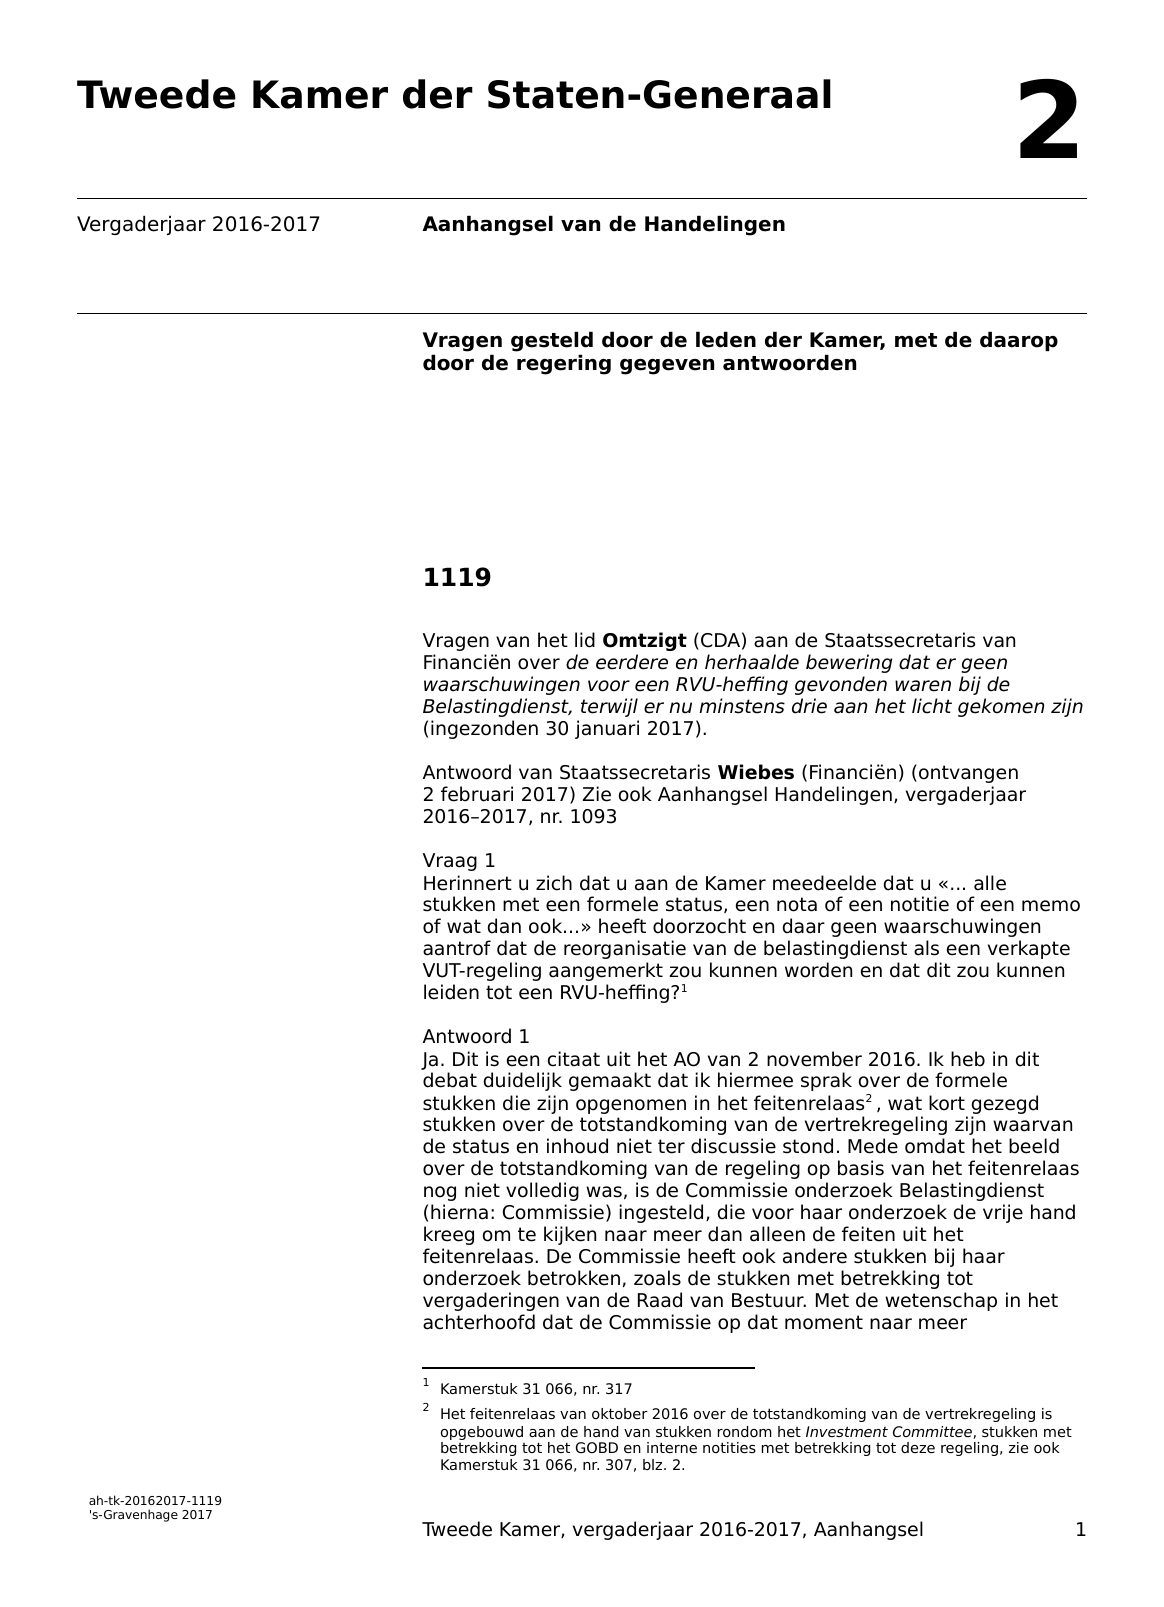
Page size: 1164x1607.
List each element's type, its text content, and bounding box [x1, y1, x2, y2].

table_header 2 [886, 59, 1087, 198]
table_cell [77, 314, 422, 375]
text Herinnert u zich dat u aan de Kamer meedeelde dat u «... alle stukken met een formele status, een nota of een notitie of een memo of wat dan ook...» heeft doorzocht en daar geen waarschuwingen aantrof dat de reorganisatie van de belastingdienst als een verkapte VUT-regeling aangemerkt zou kunnen worden en dat dit zou kunnen leiden tot een RVU-heffing? [422, 872, 1087, 1004]
text 1119 [422, 563, 1087, 592]
text 's-Gravenhage 2017 [88, 1508, 323, 1522]
text Kamerstuk 31 066, nr. 317 [422, 1377, 1087, 1399]
text Antwoord 1 [422, 1026, 1087, 1048]
text Antwoord van Staatssecretaris Wiebes (Financiën) (ontvangen 2 februari 2017) Zie ook Aanhangsel Handelingen, vergaderjaar 2016–2017, nr. 1093 [422, 762, 1087, 828]
text Vraag 1 [422, 850, 1087, 872]
table_cell Vragen gesteld door de leden der Kamer, met de daarop door de regering gegeven antwoorden [422, 314, 1087, 375]
text Het feitenrelaas van oktober 2016 over de totstandkoming van de vertrekregeling is opgebouwd aan de hand van stukken rondom het Investment Committee, stukken met betrekking tot het GOBD en interne notities met betrekking tot deze regeling, zie ook Kamerstuk 31 066, nr. 307, blz. 2. [422, 1402, 1087, 1474]
text Ja. Dit is een citaat uit het AO van 2 november 2016. Ik heb in dit debat duidelijk gemaakt dat ik hiermee sprak over de formele stukken die zijn opgenomen in het feitenrelaas, wat kort gezegd stukken over de totstandkoming van de vertrekregeling zijn waarvan de status en inhoud niet ter discussie stond. Mede omdat het beeld over de totstandkoming van de regeling op basis van het feitenrelaas nog niet volledig was, is de Commissie onderzoek Belastingdienst (hierna: Commissie) ingesteld, die voor haar onderzoek de vrije hand kreeg om te kijken naar meer dan alleen de feiten uit het feitenrelaas. De Commissie heeft ook andere stukken bij haar onderzoek betrokken, zoals de stukken met betrekking tot vergaderingen van de Raad van Bestuur. Met de wetenschap in het achterhoofd dat de Commissie op dat moment naar meer [422, 1048, 1087, 1334]
table_cell Aanhangsel van de Handelingen [422, 199, 1087, 313]
text ah-tk-20162017-1119 [88, 1494, 323, 1508]
table_header Tweede Kamer der Staten-Generaal [77, 59, 886, 198]
table_cell Vergaderjaar 2016-2017 [77, 199, 422, 313]
text Vragen van het lid Omtzigt (CDA) aan de Staatssecretaris van Financiën over de eerdere en herhaalde bewering dat er geen waarschuwingen voor een RVU-heffing gevonden waren bij de Belastingdienst, terwijl er nu minstens drie aan het licht gekomen zijn (ingezonden 30 januari 2017). [422, 630, 1087, 740]
